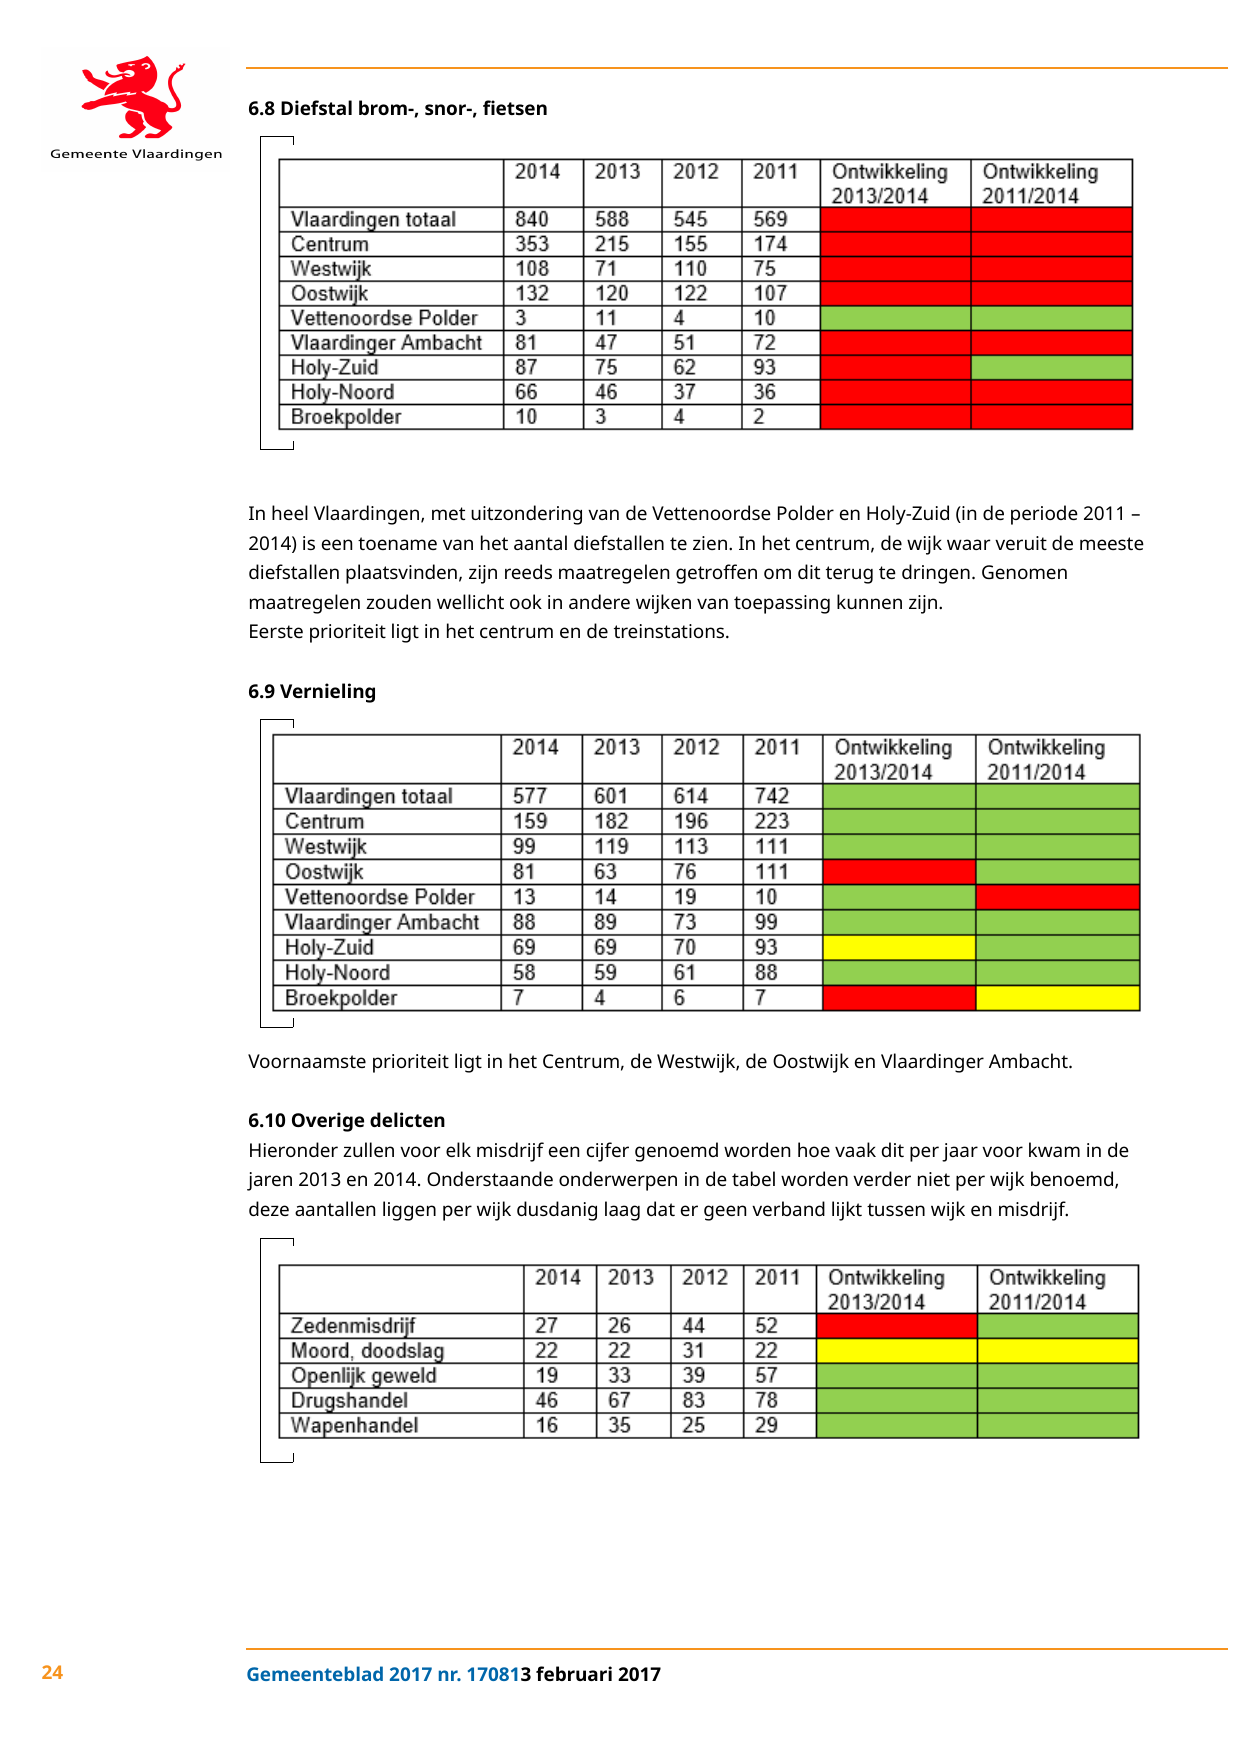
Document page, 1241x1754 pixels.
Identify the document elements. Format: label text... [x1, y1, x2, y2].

picture [268, 145, 1155, 441]
text Eerste prioriteit ligt in het centrum en de treinstations. [248, 619, 1152, 644]
picture [41, 47, 231, 172]
text Voornaamste prioriteit ligt in het Centrum, de Westwijk, de Oostwijk en Vlaardinger Ambacht. [248, 1048, 1152, 1074]
text 6.10 Overige delicten [248, 1107, 1152, 1133]
text Hieronder zullen voor elk misdrijf een cijfer genoemd worden hoe vaak dit per jaar voor kwam in de jaren 2013 en 2014. Onderstaande onderwerpen in de tabel worden verder niet per wijk benoemd, deze aantallen liggen per wijk dusdanig laag dat er geen verband lijkt tussen wijk en misdrijf. [248, 1137, 1152, 1222]
text In heel Vlaardingen, met uitzondering van de Vettenoordse Polder en Holy-Zuid (in de periode 2011 – 2014) is een toename van het aantal diefstallen te zien. In het centrum, de wijk waar veruit de meeste diefstallen plaatsvinden, zijn reeds maatregelen getroffen om dit terug te dringen. Genomen maatregelen zouden wellicht ook in andere wijken van toepassing kunnen zijn. [248, 500, 1152, 615]
text 6.9 Vernieling [248, 678, 1152, 704]
picture [268, 728, 1155, 1018]
picture [268, 1246, 1155, 1453]
text 6.8 Diefstal brom-, snor-, fietsen [248, 95, 1152, 121]
